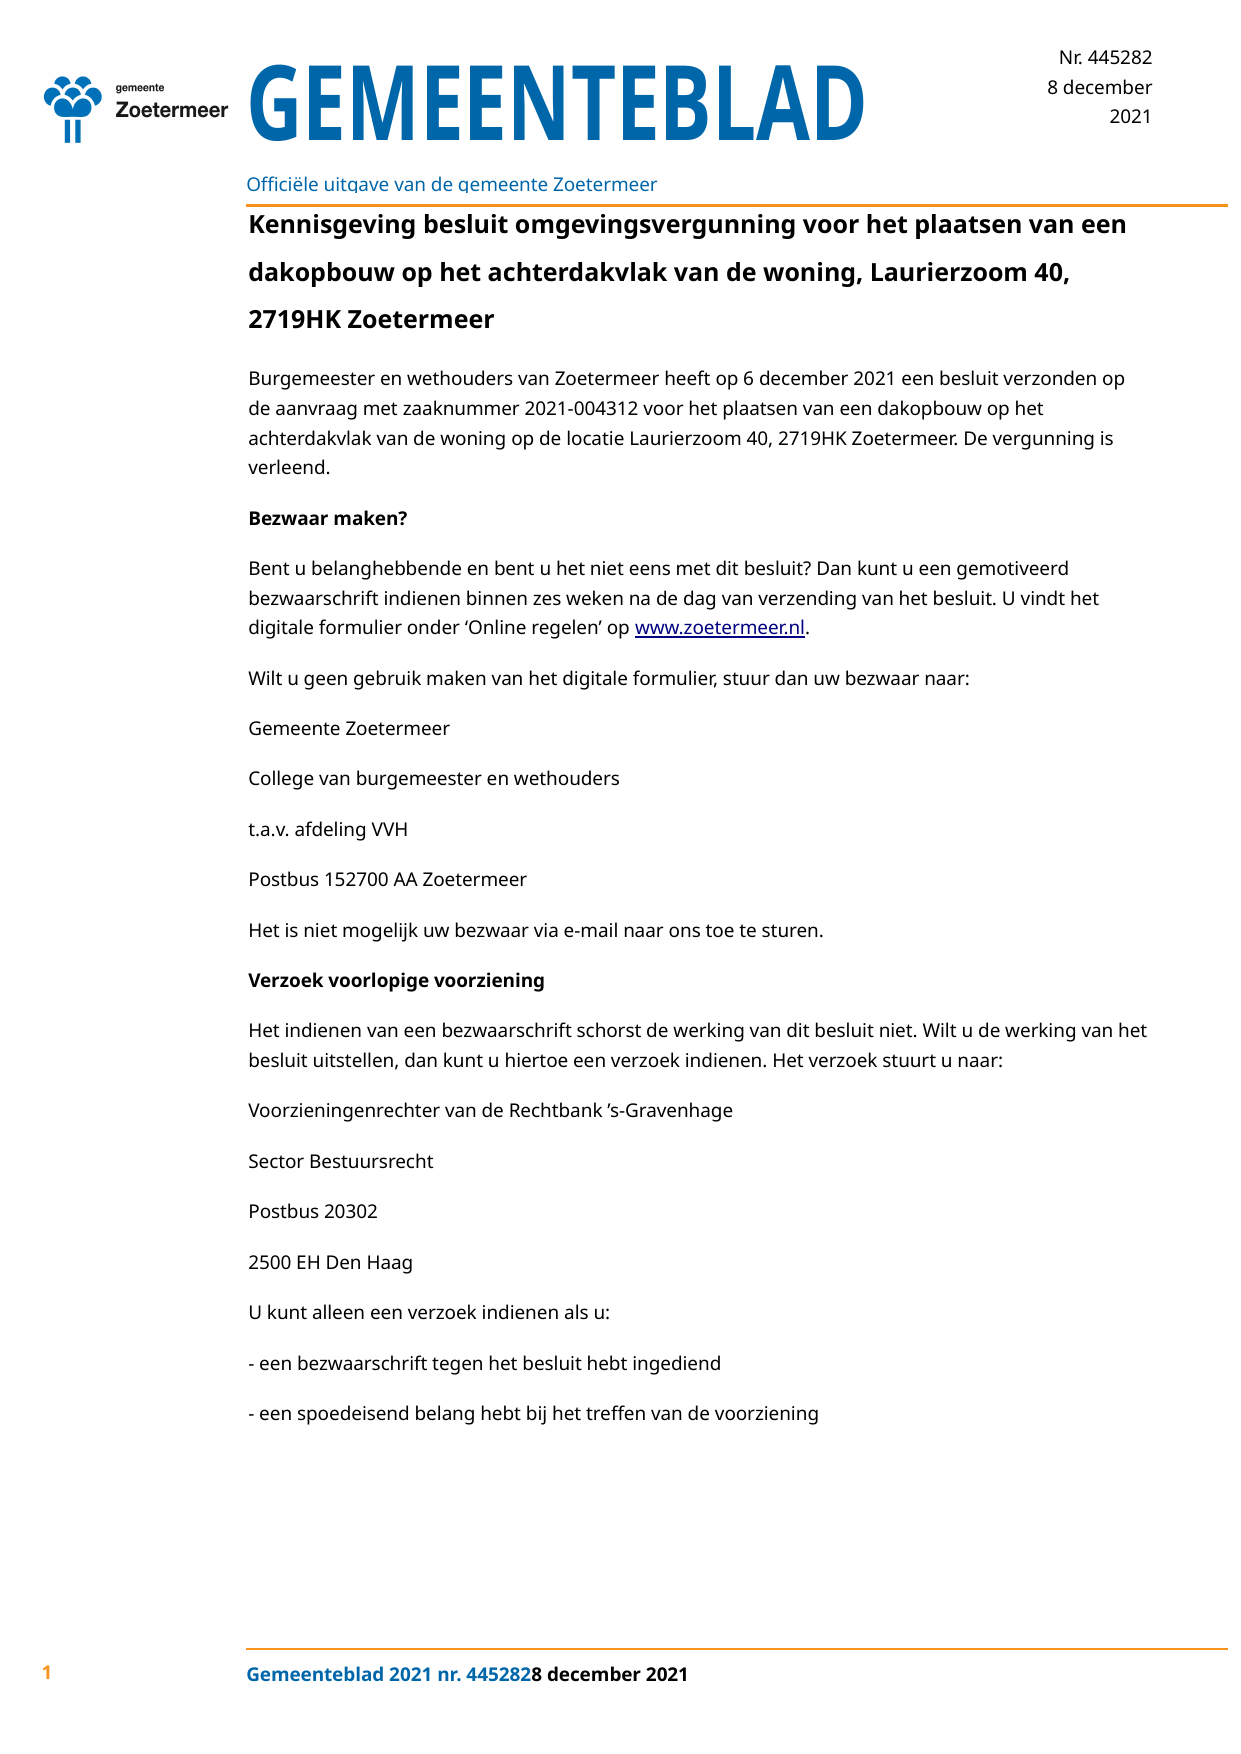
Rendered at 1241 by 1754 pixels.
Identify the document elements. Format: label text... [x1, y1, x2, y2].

text U kunt alleen een verzoek indienen als u: [248, 1299, 1152, 1325]
text Voorzieningenrechter van de Rechtbank ’s-Gravenhage [248, 1098, 1152, 1123]
text Bent u belanghebbende en bent u het niet eens met dit besluit? Dan kunt u een gemotiveerd bezwaarschrift indienen binnen zes weken na de dag van verzending van het besluit. U vindt het digitale formulier onder ‘Online regelen’ op www.zoetermeer.nl. [248, 555, 1152, 640]
text Burgemeester en wethouders van Zoetermeer heeft op 6 december 2021 een besluit verzonden op de aanvraag met zaaknummer 2021-004312 voor het plaatsen van een dakopbouw op het achterdakvlak van de woning op de locatie Laurierzoom 40, 2719HK Zoetermeer. De vergunning is verleend. [248, 366, 1152, 480]
text Wilt u geen gebruik maken van het digitale formulier, stuur dan uw bezwaar naar: [248, 665, 1152, 690]
text Postbus 152700 AA Zoetermeer [248, 866, 1152, 892]
text College van burgemeester en wethouders [248, 766, 1152, 791]
text t.a.v. afdeling VVH [248, 816, 1152, 842]
text Kennisgeving besluit omgevingsvergunning voor het plaatsen van een dakopbouw op het achterdakvlak van de woning, Laurierzoom 40, 2719HK Zoetermeer [248, 207, 1152, 336]
text Sector Bestuursrecht [248, 1148, 1152, 1174]
text Gemeente Zoetermeer [248, 715, 1152, 741]
text Het indienen van een bezwaarschrift schorst de werking van dit besluit niet. Wilt u de werking van het besluit uitstellen, dan kunt u hiertoe een verzoek indienen. Het verzoek stuurt u naar: [248, 1018, 1152, 1073]
text - een bezwaarschrift tegen het besluit hebt ingediend [248, 1350, 1152, 1375]
text Het is niet mogelijk uw bezwaar via e-mail naar ons toe te sturen. [248, 917, 1152, 942]
picture [41, 47, 231, 172]
text - een spoedeisend belang hebt bij het treffen van de voorziening [248, 1400, 1152, 1426]
text Postbus 20302 [248, 1198, 1152, 1224]
text Verzoek voorlopige voorziening [248, 967, 1152, 993]
text Bezwaar maken? [248, 505, 1152, 530]
text 2500 EH Den Haag [248, 1249, 1152, 1274]
